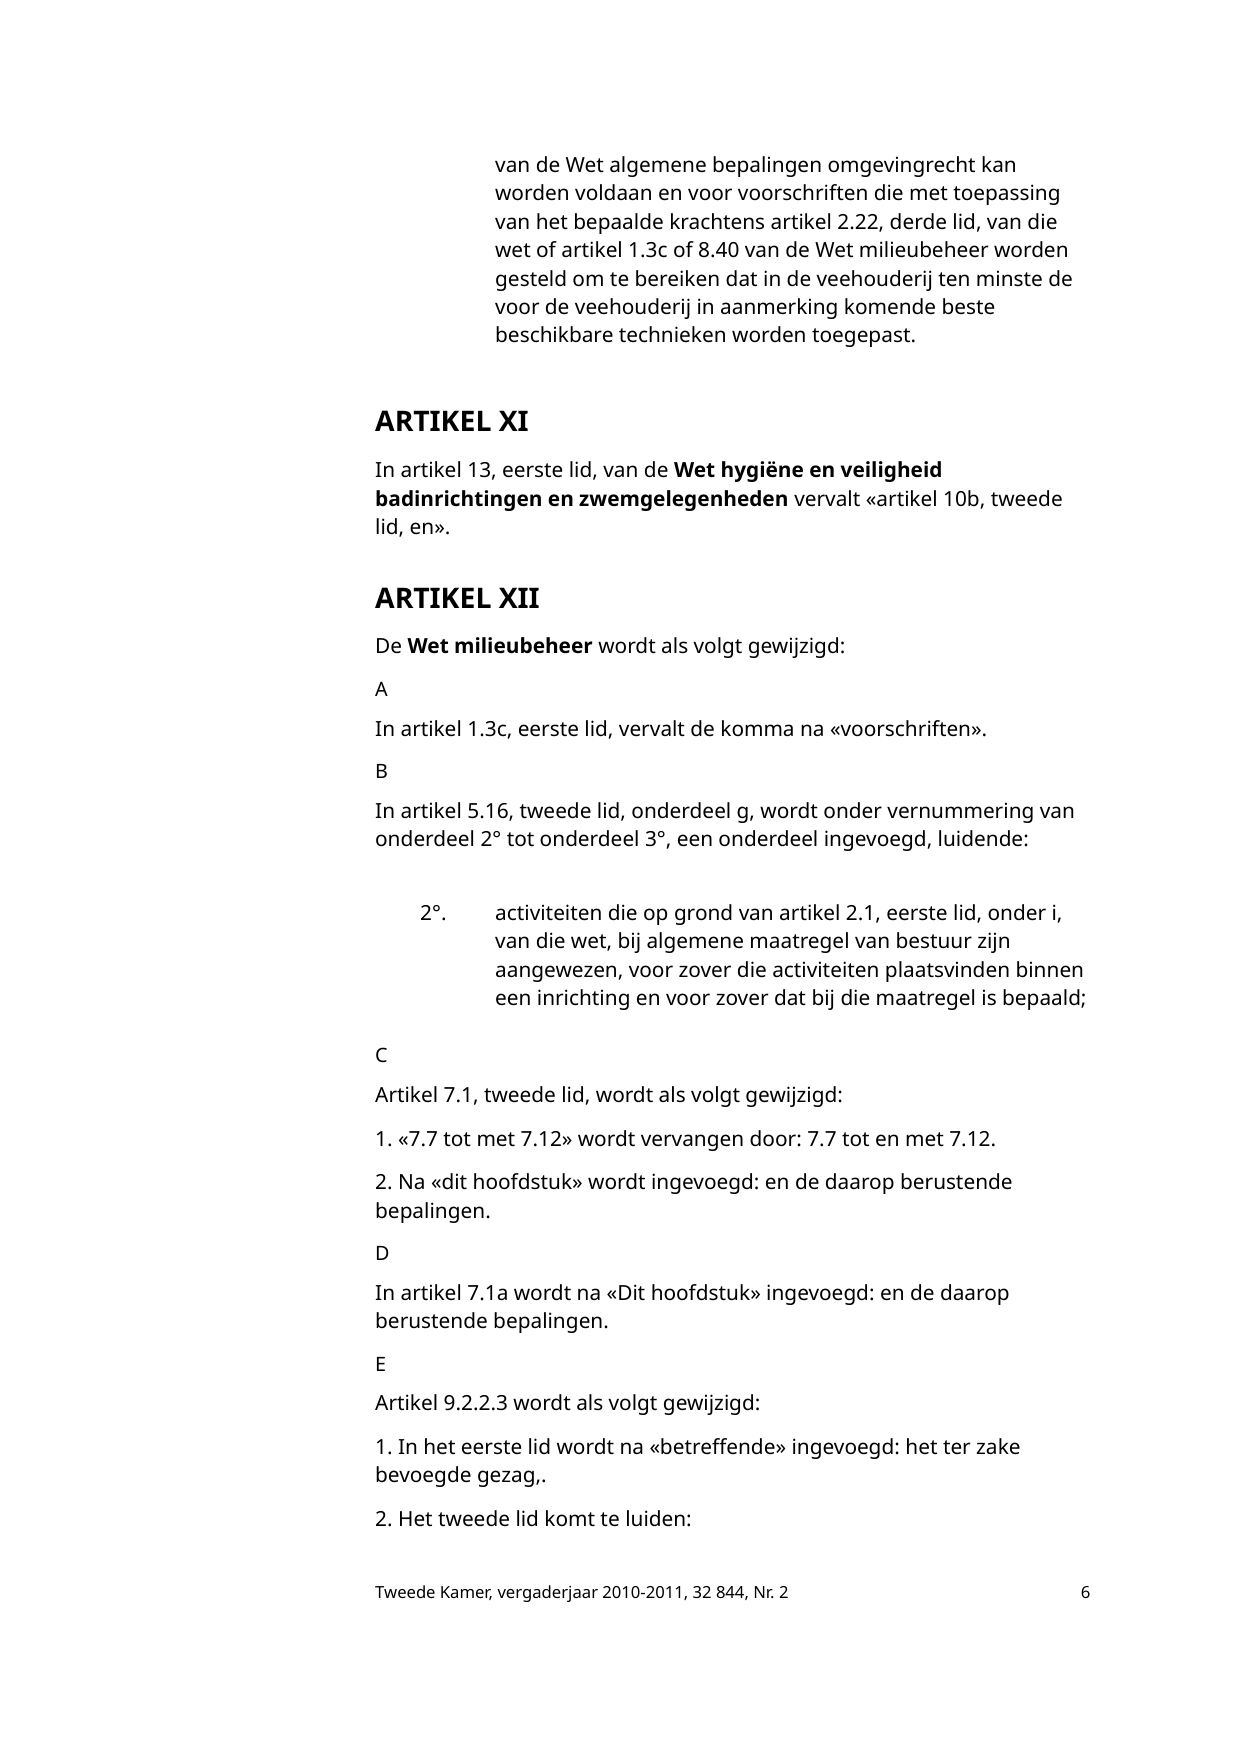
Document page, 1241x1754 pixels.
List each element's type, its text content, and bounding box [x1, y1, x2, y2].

list van de Wet algemene bepalingen omgevingrecht kan worden voldaan en voor voorschriften die met toepassing van het bepaalde krachtens artikel 2.22, derde lid, van die wet of artikel 1.3c of 8.40 van de Wet milieubeheer worden gesteld om te bereiken dat in de veehouderij ten minste de voor de veehouderij in aanmerking komende beste beschikbare technieken worden toegepast. [420, 150, 1090, 349]
text Artikel 9.2.2.3 wordt als volgt gewijzigd: [375, 1388, 1090, 1417]
text De Wet milieubeheer wordt als volgt gewijzigd: [375, 632, 1090, 660]
text D [375, 1239, 1090, 1266]
subtitle ARTIKEL XI [375, 402, 1090, 440]
text In artikel 5.16, tweede lid, onderdeel g, wordt onder vernummering van onderdeel 2° tot onderdeel 3°, een onderdeel ingevoegd, luidende: [375, 796, 1090, 853]
text In artikel 7.1a wordt na «Dit hoofdstuk» ingevoegd: en de daarop berustende bepalingen. [375, 1278, 1090, 1335]
text Artikel 7.1, tweede lid, wordt als volgt gewijzigd: [375, 1080, 1090, 1109]
list activiteiten die op grond van artikel 2.1, eerste lid, onder i, van die wet, bij algemene maatregel van bestuur zijn aangewezen, voor zover die activiteiten plaatsvinden binnen een inrichting en voor zover dat bij die maatregel is bepaald; [420, 898, 1090, 1012]
text In artikel 13, eerste lid, van de Wet hygiëne en veiligheid badinrichtingen en zwemgelegenheden vervalt «artikel 10b, tweede lid, en». [375, 455, 1090, 541]
text 2. Na «dit hoofdstuk» wordt ingevoegd: en de daarop berustende bepalingen. [375, 1167, 1090, 1224]
text 2. Het tweede lid komt te luiden: [375, 1504, 1090, 1532]
text 1. In het eerste lid wordt na «betreffende» ingevoegd: het ter zake bevoegde gezag,. [375, 1432, 1090, 1489]
text B [375, 757, 1090, 784]
text E [375, 1350, 1090, 1377]
text 1. «7.7 tot met 7.12» wordt vervangen door: 7.7 tot en met 7.12. [375, 1124, 1090, 1152]
text A [375, 675, 1090, 702]
subtitle ARTIKEL XII [375, 578, 1090, 617]
text C [375, 1042, 1090, 1069]
text In artikel 1.3c, eerste lid, vervalt de komma na «voorschriften». [375, 714, 1090, 742]
